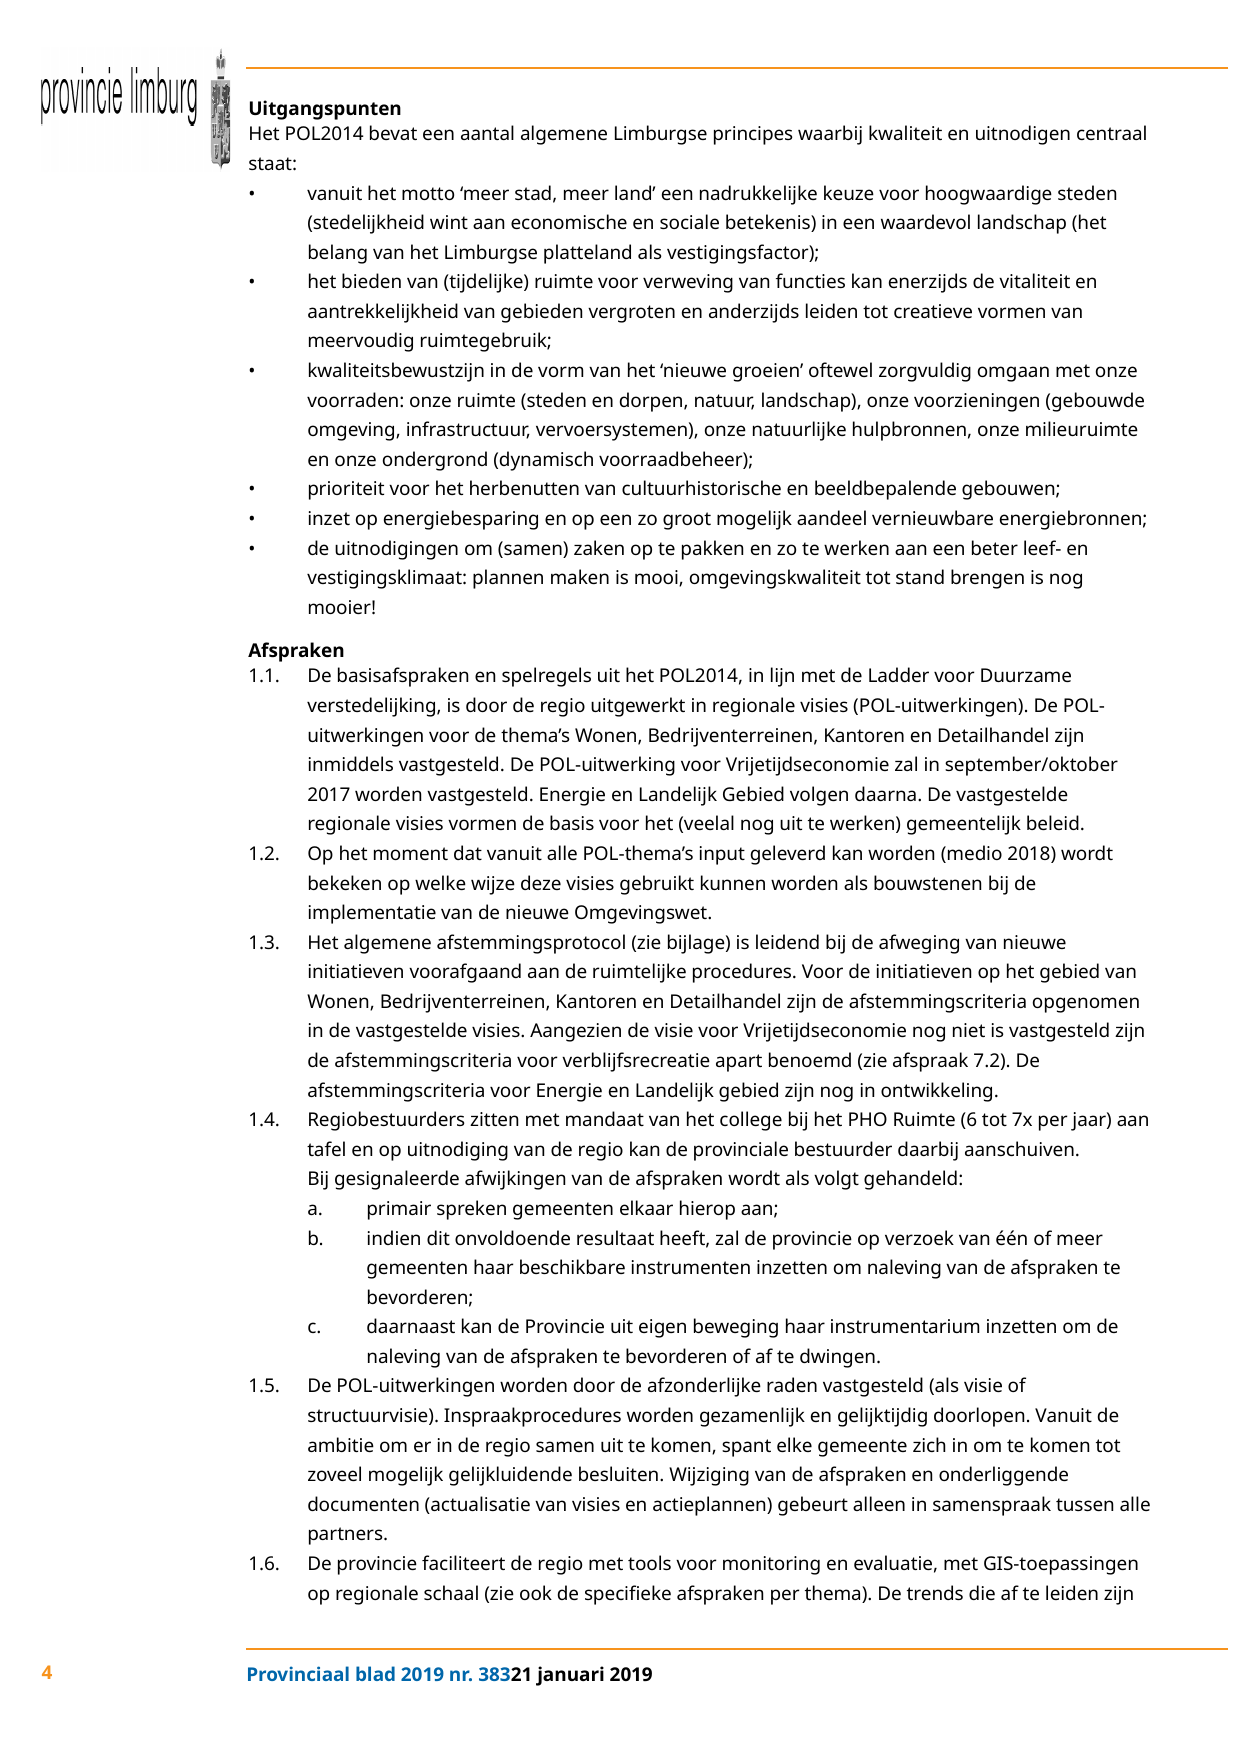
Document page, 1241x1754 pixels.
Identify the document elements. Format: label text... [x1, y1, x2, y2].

list Bij gesignaleerde afwijkingen van de afspraken wordt als volgt gehandeld: [248, 1166, 1152, 1191]
list Op het moment dat vanuit alle POL-thema’s input geleverd kan worden (medio 2018) wordt bekeken op welke wijze deze visies gebruikt kunnen worden als bouwstenen bij de implementatie van de nieuwe Omgevingswet. [248, 840, 1152, 925]
list vanuit het motto ‘meer stad, meer land’ een nadrukkelijke keuze voor hoogwaardige steden (stedelijkheid wint aan economische en sociale betekenis) in een waardevol landschap (het belang van het Limburgse platteland als vestigingsfactor); [248, 180, 1152, 264]
list daarnaast kan de Provincie uit eigen beweging haar instrumentarium inzetten om de naleving van de afspraken te bevorderen of af te dwingen. [307, 1313, 1152, 1369]
list het bieden van (tijdelijke) ruimte voor verweving van functies kan enerzijds de vitaliteit en aantrekkelijkheid van gebieden vergroten en anderzijds leiden tot creatieve vormen van meervoudig ruimtegebruik; [248, 268, 1152, 353]
list De POL-uitwerkingen worden door de afzonderlijke raden vastgesteld (als visie of structuurvisie). Inspraakprocedures worden gezamenlijk en gelijktijdig doorlopen. Vanuit de ambitie om er in de regio samen uit te komen, spant elke gemeente zich in om te komen tot zoveel mogelijk gelijkluidende besluiten. Wijziging van de afspraken en onderliggende documenten (actualisatie van visies en actieplannen) gebeurt alleen in samenspraak tussen alle partners. [248, 1373, 1152, 1546]
list De basisafspraken en spelregels uit het POL2014, in lijn met de Ladder voor Duurzame verstedelijking, is door de regio uitgewerkt in regionale visies (POL-uitwerkingen). De POL-uitwerkingen voor de thema’s Wonen, Bedrijventerreinen, Kantoren en Detailhandel zijn inmiddels vastgesteld. De POL-uitwerking voor Vrijetijdseconomie zal in september/oktober 2017 worden vastgesteld. Energie en Landelijk Gebied volgen daarna. De vastgestelde regionale visies vormen de basis voor het (veelal nog uit te werken) gemeentelijk beleid. [248, 663, 1152, 836]
picture [41, 47, 231, 172]
list De provincie faciliteert de regio met tools voor monitoring en evaluatie, met GIS-toepassingen op regionale schaal (zie ook de specifieke afspraken per thema). De trends die af te leiden zijn [248, 1550, 1152, 1606]
list Het algemene afstemmingsprotocol (zie bijlage) is leidend bij de afweging van nieuwe initiatieven voorafgaand aan de ruimtelijke procedures. Voor de initiatieven op het gebied van Wonen, Bedrijventerreinen, Kantoren en Detailhandel zijn de afstemmingscriteria opgenomen in de vastgestelde visies. Aangezien de visie voor Vrijetijdseconomie nog niet is vastgesteld zijn de afstemmingscriteria voor verblijfsrecreatie apart benoemd (zie afspraak 7.2). De afstemmingscriteria voor Energie en Landelijk gebied zijn nog in ontwikkeling. [248, 929, 1152, 1103]
text Uitgangspunten [248, 95, 1152, 121]
list de uitnodigingen om (samen) zaken op te pakken en zo te werken aan een beter leef- en vestigingsklimaat: plannen maken is mooi, omgevingskwaliteit tot stand brengen is nog mooier! [248, 535, 1152, 619]
list Regiobestuurders zitten met mandaat van het college bij het PHO Ruimte (6 tot 7x per jaar) aan tafel en op uitnodiging van de regio kan de provinciale bestuurder daarbij aanschuiven. [248, 1106, 1152, 1162]
list kwaliteitsbewustzijn in de vorm van het ‘nieuwe groeien’ oftewel zorgvuldig omgaan met onze voorraden: onze ruimte (steden en dorpen, natuur, landschap), onze voorzieningen (gebouwde omgeving, infrastructuur, vervoersystemen), onze natuurlijke hulpbronnen, onze milieuruimte en onze ondergrond (dynamisch voorraadbeheer); [248, 357, 1152, 472]
list primair spreken gemeenten elkaar hierop aan; [307, 1195, 1152, 1221]
list prioriteit voor het herbenutten van cultuurhistorische en beeldbepalende gebouwen; [248, 476, 1152, 501]
list inzet op energiebesparing en op een zo groot mogelijk aandeel vernieuwbare energiebronnen; [248, 505, 1152, 531]
text Het POL2014 bevat een aantal algemene Limburgse principes waarbij kwaliteit en uitnodigen centraal staat: [248, 121, 1152, 176]
text Afspraken [248, 637, 1152, 663]
list indien dit onvoldoende resultaat heeft, zal de provincie op verzoek van één of meer gemeenten haar beschikbare instrumenten inzetten om naleving van de afspraken te bevorderen; [307, 1225, 1152, 1310]
